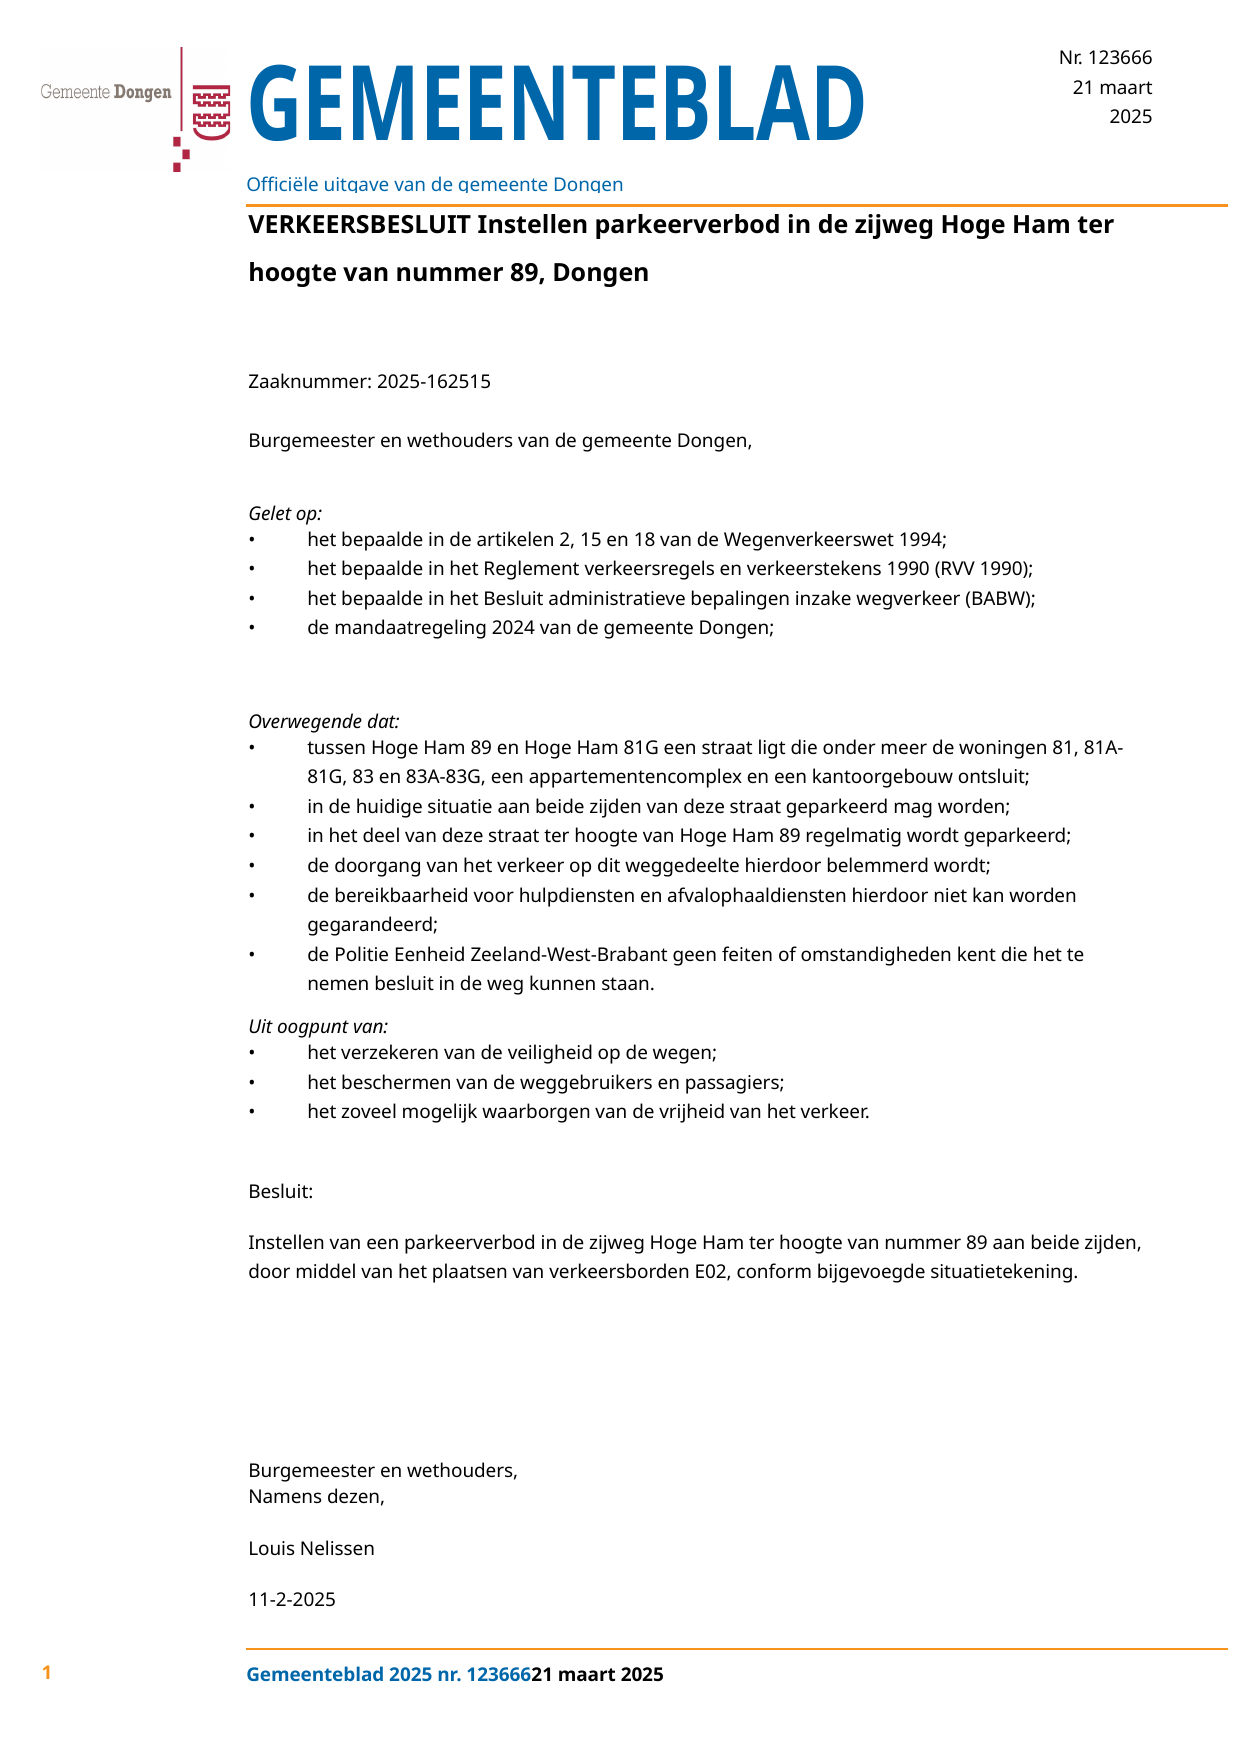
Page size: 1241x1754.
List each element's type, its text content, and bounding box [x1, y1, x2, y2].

text Gelet op: [248, 500, 1152, 526]
text Namens dezen, [248, 1483, 1152, 1509]
text Burgemeester en wethouders van de gemeente Dongen, [248, 427, 1152, 453]
list in het deel van deze straat ter hoogte van Hoge Ham 89 regelmatig wordt geparkeerd; [248, 823, 1152, 848]
text Zaaknummer: 2025-162515 [248, 368, 1152, 394]
list de Politie Eenheid Zeeland-West-Brabant geen feiten of omstandigheden kent die het te nemen besluit in de weg kunnen staan. [248, 941, 1152, 996]
list het bepaalde in het Reglement verkeersregels en verkeerstekens 1990 (RVV 1990); [248, 555, 1152, 581]
text Uit oogpunt van: [248, 1014, 1152, 1039]
text Besluit: [248, 1178, 1152, 1204]
list tussen Hoge Ham 89 en Hoge Ham 81G een straat ligt die onder meer de woningen 81, 81A-81G, 83 en 83A-83G, een appartementencomplex en een kantoorgebouw ontsluit; [248, 734, 1152, 789]
list de bereikbaarheid voor hulpdiensten en afvalophaaldiensten hierdoor niet kan worden gegarandeerd; [248, 882, 1152, 937]
list het bepaalde in het Besluit administratieve bepalingen inzake wegverkeer (BABW); [248, 585, 1152, 611]
list het zoveel mogelijk waarborgen van de vrijheid van het verkeer. [248, 1098, 1152, 1124]
text Overwegende dat: [248, 708, 1152, 734]
picture [41, 47, 231, 172]
text Louis Nelissen [248, 1535, 1152, 1561]
list in de huidige situatie aan beide zijden van deze straat geparkeerd mag worden; [248, 793, 1152, 819]
list het verzekeren van de veiligheid op de wegen; [248, 1039, 1152, 1065]
list het beschermen van de weggebruikers en passagiers; [248, 1069, 1152, 1095]
text VERKEERSBESLUIT Instellen parkeerverbod in de zijweg Hoge Ham ter hoogte van nummer 89, Dongen [248, 207, 1152, 288]
list de doorgang van het verkeer op dit weggedeelte hierdoor belemmerd wordt; [248, 852, 1152, 878]
text Burgemeester en wethouders, [248, 1458, 1152, 1483]
text 11-2-2025 [248, 1586, 1152, 1612]
text Instellen van een parkeerverbod in de zijweg Hoge Ham ter hoogte van nummer 89 aan beide zijden, door middel van het plaatsen van verkeersborden E02, conform bijgevoegde situatietekening. [248, 1229, 1152, 1284]
list de mandaatregeling 2024 van de gemeente Dongen; [248, 614, 1152, 640]
list het bepaalde in de artikelen 2, 15 en 18 van de Wegenverkeerswet 1994; [248, 526, 1152, 552]
